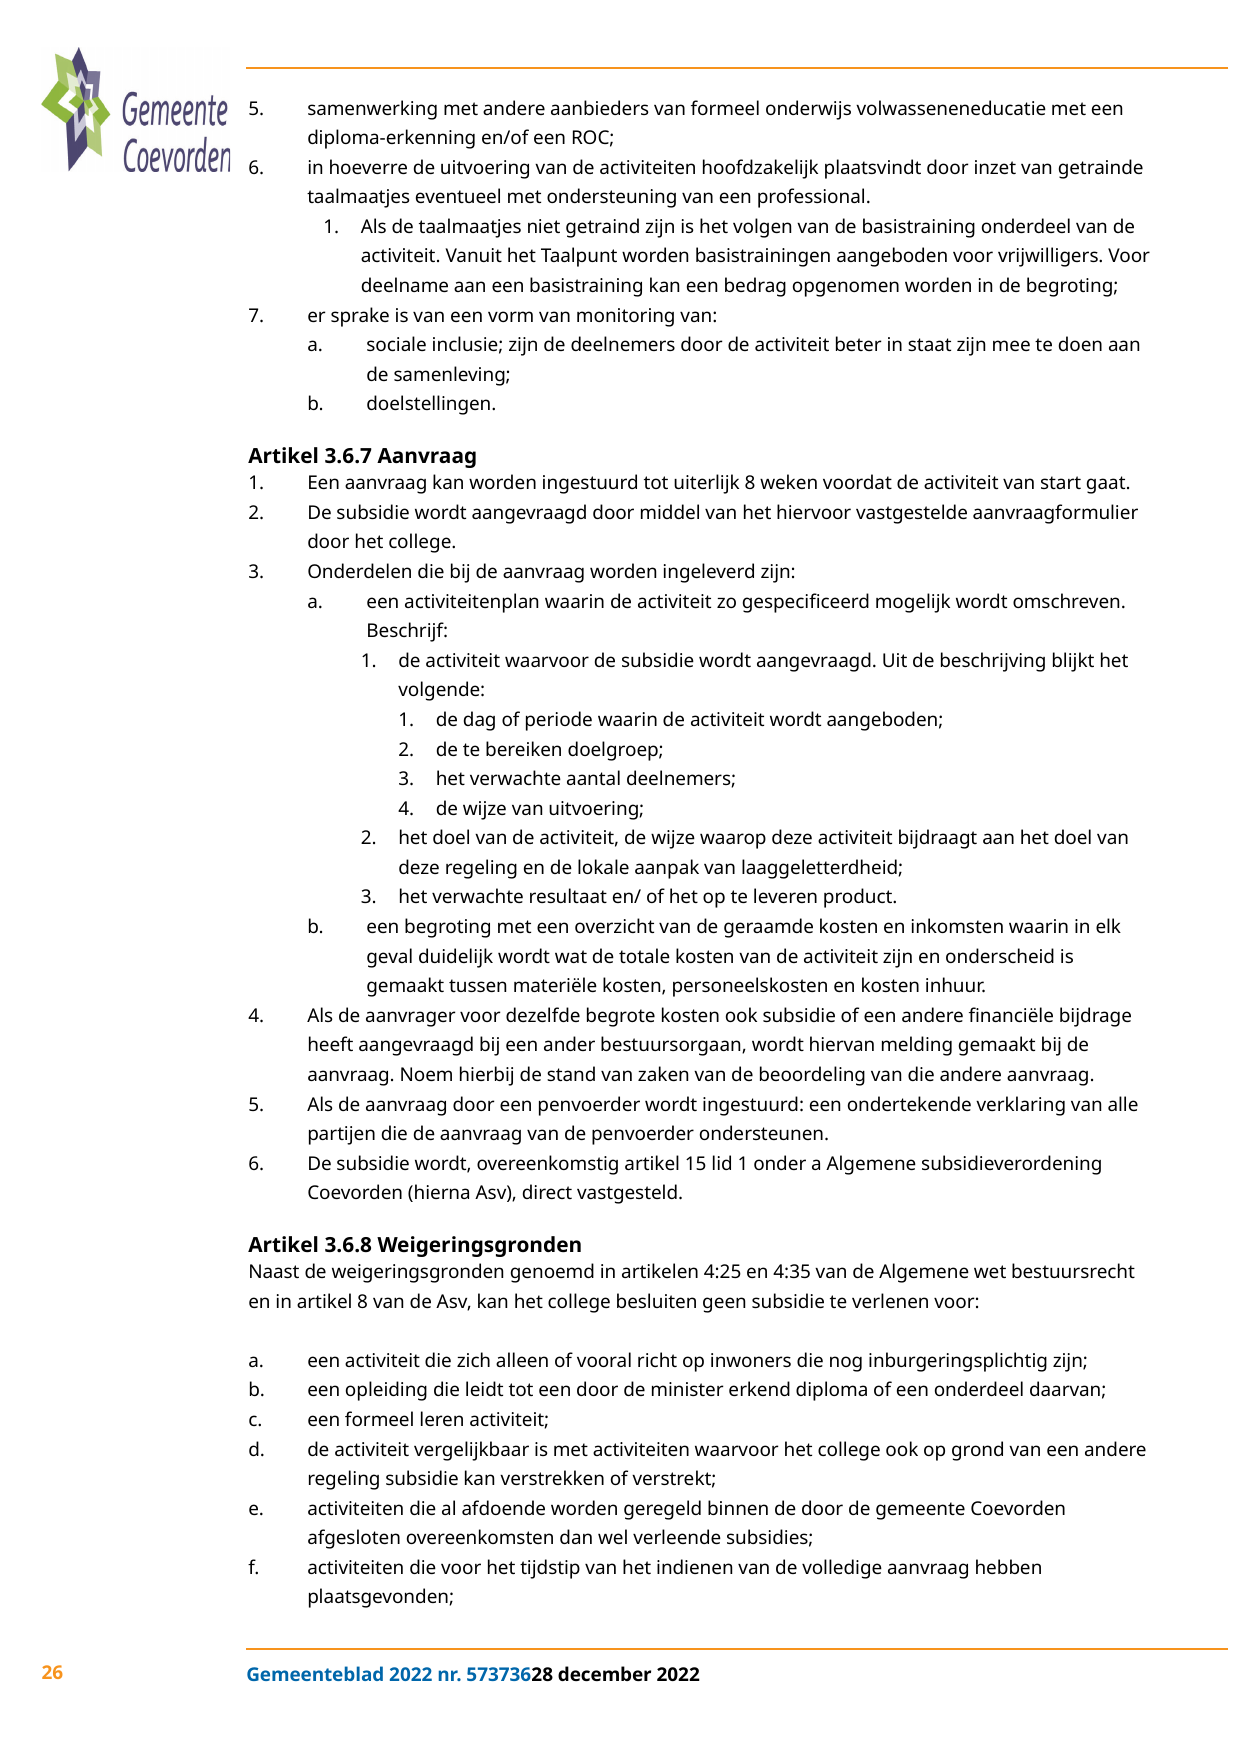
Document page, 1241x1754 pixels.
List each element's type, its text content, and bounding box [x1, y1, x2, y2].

list een formeel leren activiteit; [248, 1406, 1152, 1432]
list de activiteit vergelijkbaar is met activiteiten waarvoor het college ook op grond van een andere regeling subsidie kan verstrekken of verstrekt; [248, 1436, 1152, 1491]
list Als de aanvrager voor dezelfde begrote kosten ook subsidie of een andere financiële bijdrage heeft aangevraagd bij een ander bestuursorgaan, wordt hiervan melding gemaakt bij de aanvraag. Noem hierbij de stand van zaken van de beoordeling van die andere aanvraag. [248, 1002, 1152, 1087]
list in hoeverre de uitvoering van de activiteiten hoofdzakelijk plaatsvindt door inzet van getrainde taalmaatjes eventueel met ondersteuning van een professional. [248, 154, 1152, 209]
list samenwerking met andere aanbieders van formeel onderwijs volwasseneneducatie met een diploma-erkenning en/of een ROC; [248, 95, 1152, 150]
text Naast de weigeringsgronden genoemd in artikelen 4:25 en 4:35 van de Algemene wet bestuursrecht en in artikel 8 van de Asv, kan het college besluiten geen subsidie te verlenen voor: [248, 1258, 1152, 1314]
list Als de taalmaatjes niet getraind zijn is het volgen van de basistraining onderdeel van de activiteit. Vanuit het Taalpunt worden basistrainingen aangeboden voor vrijwilligers. Voor deelname aan een basistraining kan een bedrag opgenomen worden in de begroting; [323, 213, 1152, 298]
picture [41, 47, 231, 172]
list Als de aanvraag door een penvoerder wordt ingestuurd: een ondertekende verklaring van alle partijen die de aanvraag van de penvoerder ondersteunen. [248, 1091, 1152, 1146]
list De subsidie wordt aangevraagd door middel van het hiervoor vastgestelde aanvraagformulier door het college. [248, 499, 1152, 554]
list het verwachte aantal deelnemers; [398, 765, 1152, 791]
list activiteiten die al afdoende worden geregeld binnen de door de gemeente Coevorden afgesloten overeenkomsten dan wel verleende subsidies; [248, 1495, 1152, 1550]
list sociale inclusie; zijn de deelnemers door de activiteit beter in staat zijn mee te doen aan de samenleving; [307, 331, 1152, 387]
list het doel van de activiteit, de wijze waarop deze activiteit bijdraagt aan het doel van deze regeling en de lokale aanpak van laaggeletterdheid; [361, 824, 1152, 880]
text Artikel 3.6.7 Aanvraag [248, 441, 1152, 469]
list het verwachte resultaat en/ of het op te leveren product. [361, 884, 1152, 909]
list De subsidie wordt, overeenkomstig artikel 15 lid 1 onder a Algemene subsidieverordening Coevorden (hierna Asv), direct vastgesteld. [248, 1150, 1152, 1205]
list een activiteitenplan waarin de activiteit zo gespecificeerd mogelijk wordt omschreven. Beschrijf: [307, 588, 1152, 643]
list de activiteit waarvoor de subsidie wordt aangevraagd. Uit de beschrijving blijkt het volgende: [361, 647, 1152, 702]
list de dag of periode waarin de activiteit wordt aangeboden; [398, 706, 1152, 732]
list er sprake is van een vorm van monitoring van: [248, 302, 1152, 328]
list een begroting met een overzicht van de geraamde kosten en inkomsten waarin in elk geval duidelijk wordt wat de totale kosten van de activiteit zijn en onderscheid is gemaakt tussen materiële kosten, personeelskosten en kosten inhuur. [307, 913, 1152, 998]
list doelstellingen. [307, 391, 1152, 416]
list activiteiten die voor het tijdstip van het indienen van de volledige aanvraag hebben plaatsgevonden; [248, 1554, 1152, 1609]
list de wijze van uitvoering; [398, 795, 1152, 821]
list een activiteit die zich alleen of vooral richt op inwoners die nog inburgeringsplichtig zijn; [248, 1347, 1152, 1373]
list de te bereiken doelgroep; [398, 736, 1152, 761]
text Artikel 3.6.8 Weigeringsgronden [248, 1230, 1152, 1258]
list Onderdelen die bij de aanvraag worden ingeleverd zijn: [248, 558, 1152, 584]
list Een aanvraag kan worden ingestuurd tot uiterlijk 8 weken voordat de activiteit van start gaat. [248, 469, 1152, 495]
list een opleiding die leidt tot een door de minister erkend diploma of een onderdeel daarvan; [248, 1377, 1152, 1402]
